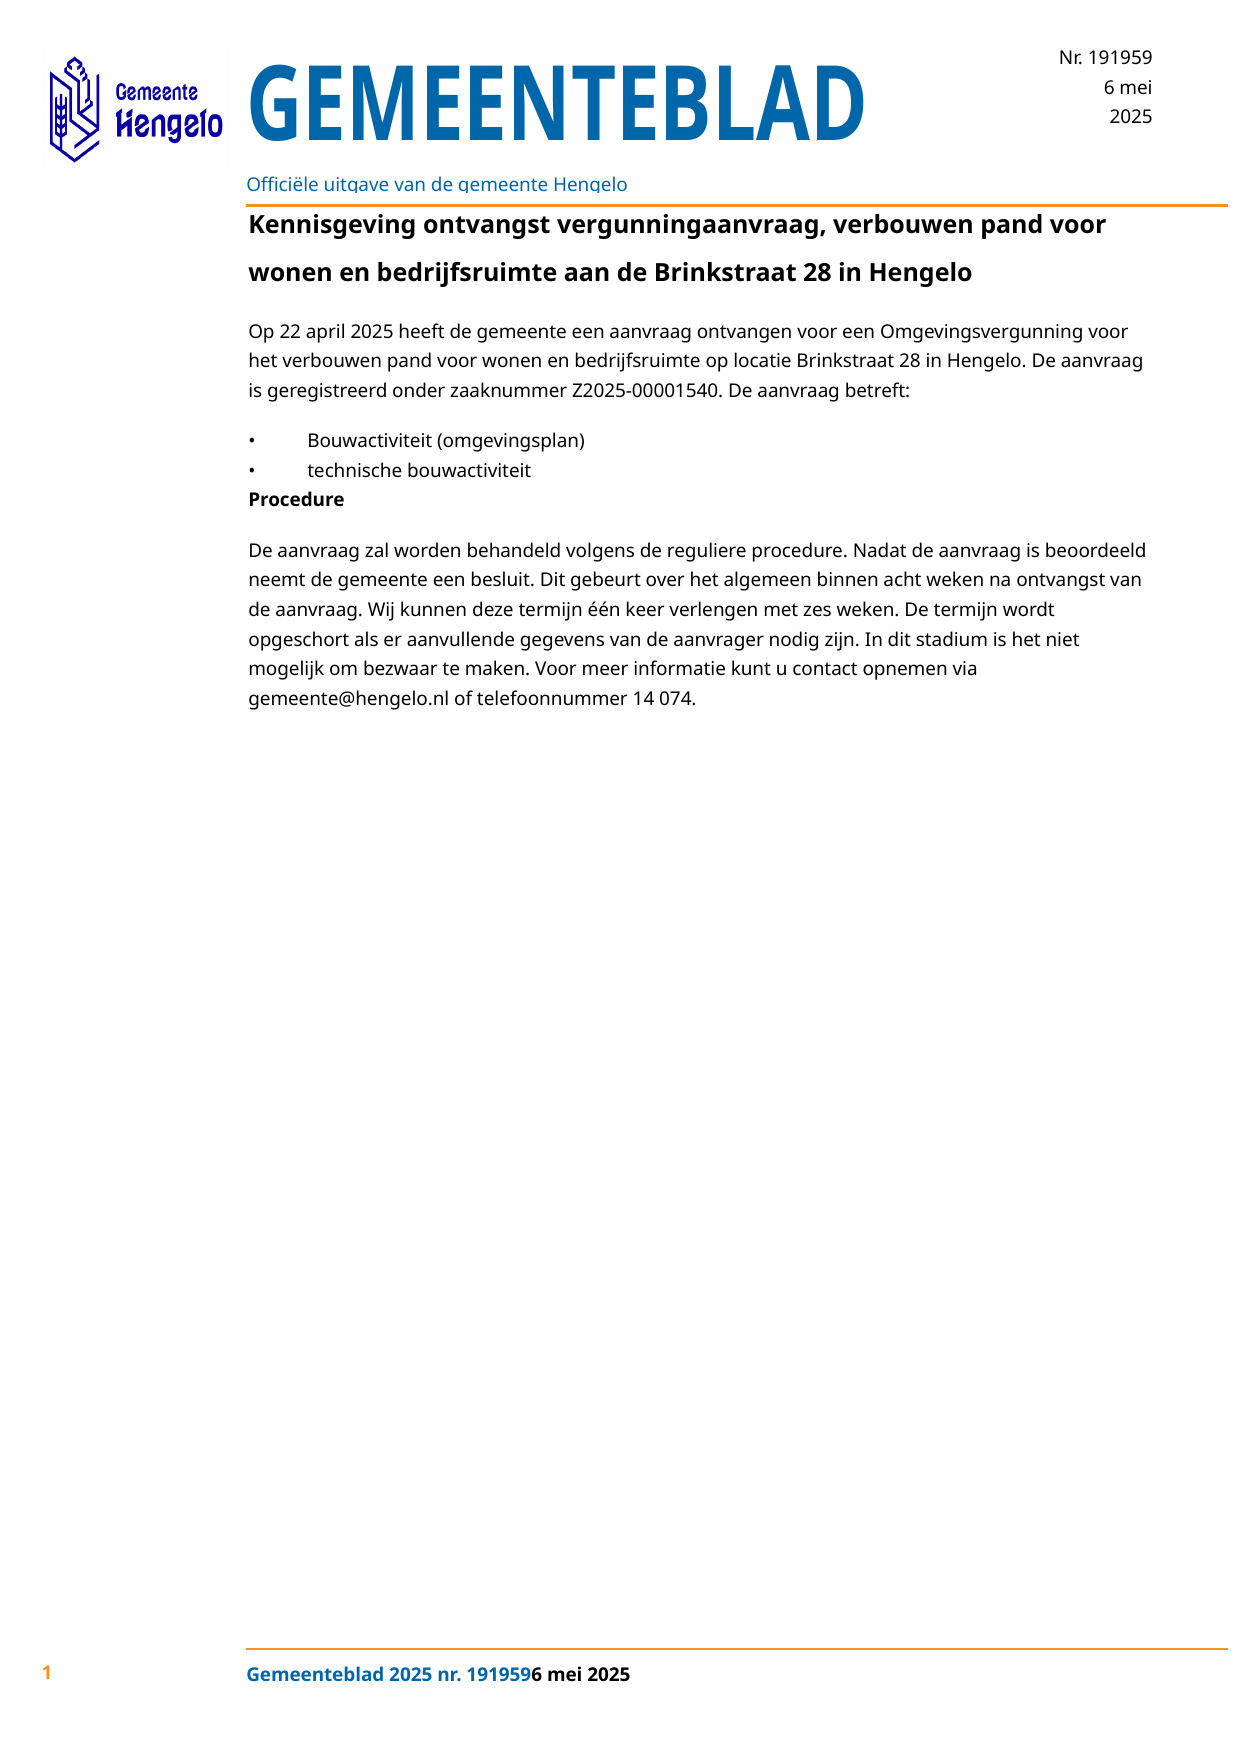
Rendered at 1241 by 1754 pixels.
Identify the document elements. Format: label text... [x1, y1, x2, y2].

text Kennisgeving ontvangst vergunningaanvraag, verbouwen pand voor wonen en bedrijfsruimte aan de Brinkstraat 28 in Hengelo [248, 207, 1152, 288]
picture [41, 47, 231, 172]
list technische bouwactiviteit [248, 457, 1152, 483]
text Op 22 april 2025 heeft de gemeente een aanvraag ontvangen voor een Omgevingsvergunning voor het verbouwen pand voor wonen en bedrijfsruimte op locatie Brinkstraat 28 in Hengelo. De aanvraag is geregistreerd onder zaaknummer Z2025-00001540. De aanvraag betreft: [248, 318, 1152, 403]
text Procedure [248, 487, 1152, 512]
list Bouwactiviteit (omgevingsplan) [248, 427, 1152, 453]
text De aanvraag zal worden behandeld volgens de reguliere procedure. Nadat de aanvraag is beoordeeld neemt de gemeente een besluit. Dit gebeurt over het algemeen binnen acht weken na ontvangst van de aanvraag. Wij kunnen deze termijn één keer verlengen met zes weken. De termijn wordt opgeschort als er aanvullende gegevens van de aanvrager nodig zijn. In dit stadium is het niet mogelijk om bezwaar te maken. Voor meer informatie kunt u contact opnemen via gemeente@hengelo.nl of telefoonnummer 14 074. [248, 537, 1152, 711]
